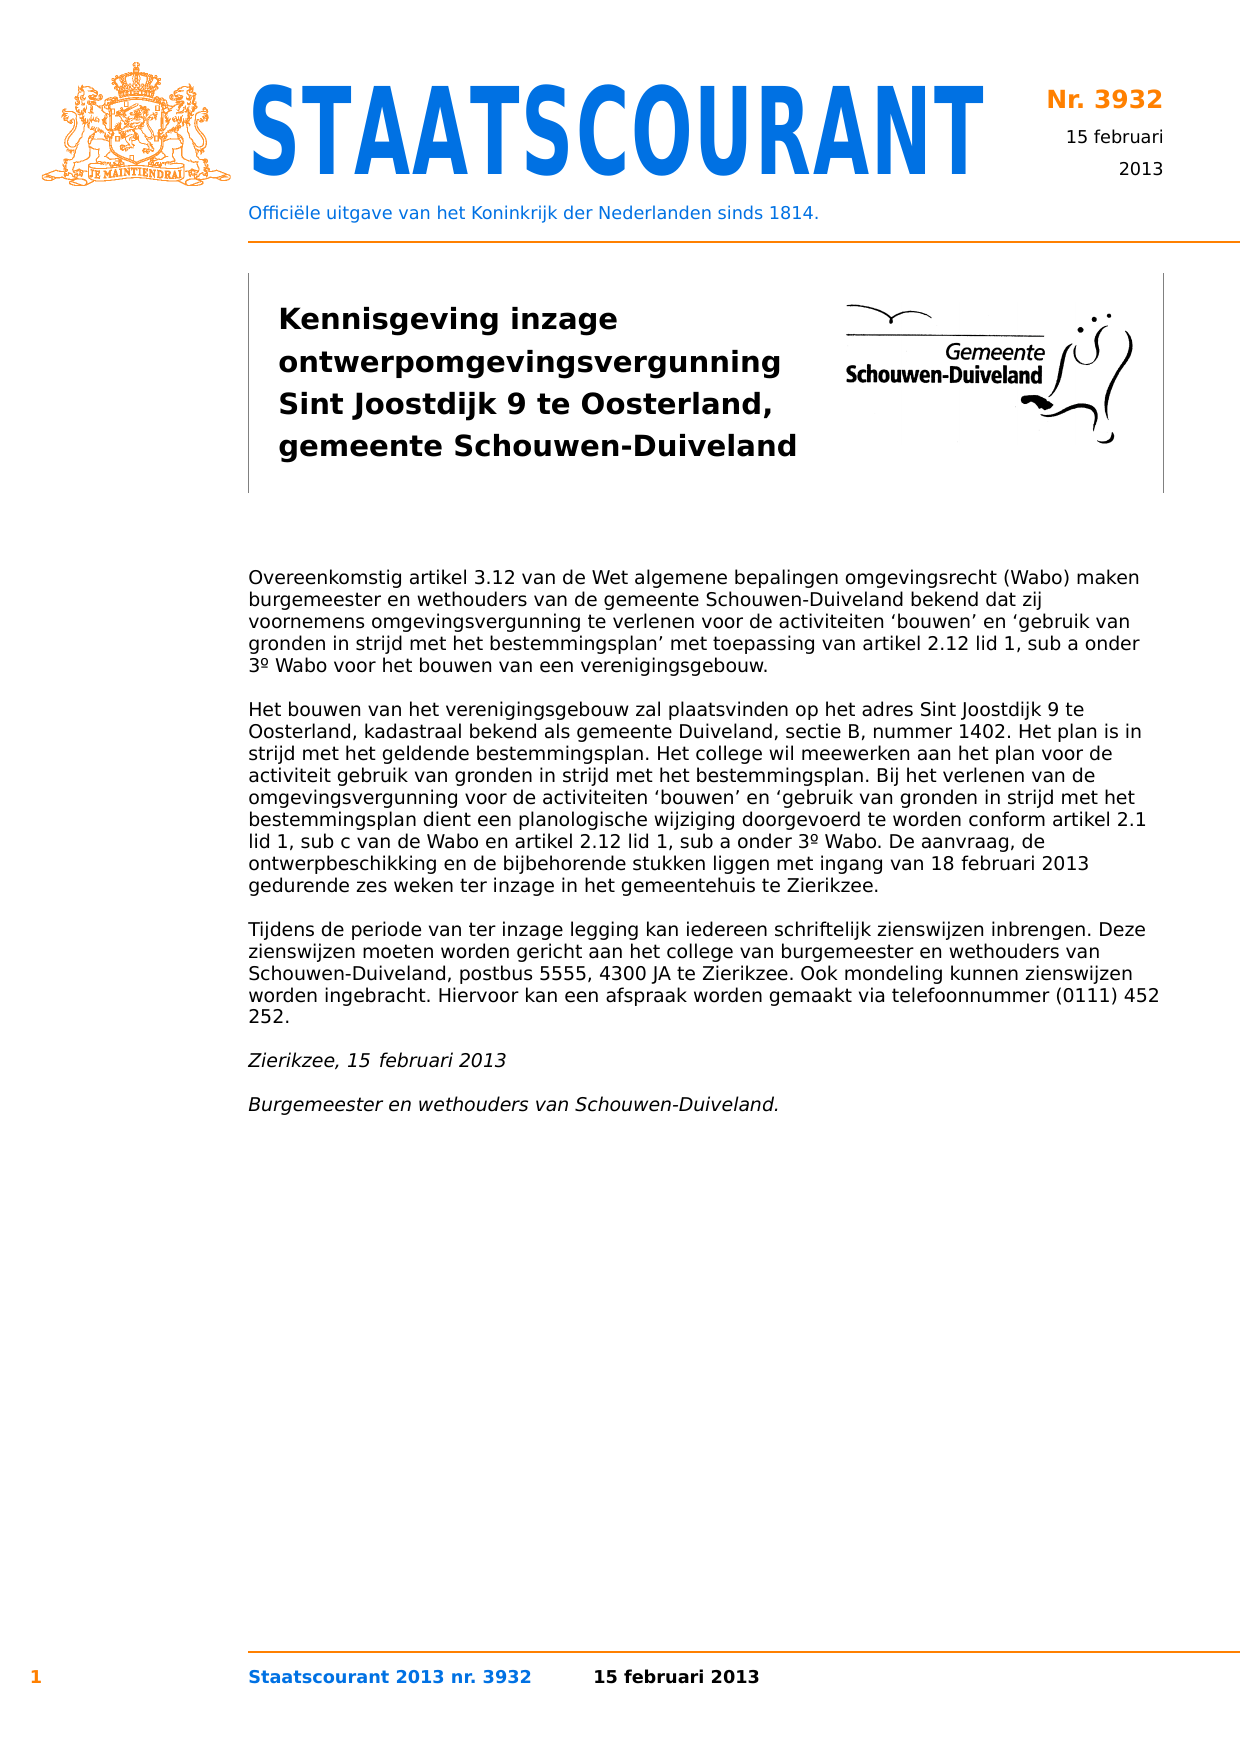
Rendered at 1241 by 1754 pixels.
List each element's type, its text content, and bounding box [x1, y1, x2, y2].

table_cell 15 februari [998, 121, 1240, 153]
subtitle Kennisgeving inzage ontwerpomgevingsvergunning Sint Joostdijk 9 te Oosterland, gemeente Schouwen-Duiveland [249, 273, 1163, 493]
picture [41, 62, 231, 186]
table_header [25, 62, 248, 241]
text Tijdens de periode van ter inzage legging kan iedereen schriftelijk zienswijzen inbrengen. Deze zienswijzen moeten worden gericht aan het college van burgemeester en wethouders van Schouwen-Duiveland, postbus 5555, 4300 JA te Zierikzee. Ook mondeling kunnen zienswijzen worden ingebracht. Hiervoor kan een afspraak worden gemaakt via telefoonnummer (0111) 452 252. [248, 918, 1163, 1028]
text Overeenkomstig artikel 3.12 van de Wet algemene bepalingen omgevingsrecht (Wabo) maken burgemeester en wethouders van de gemeente Schouwen-Duiveland bekend dat zij voornemens omgevingsvergunning te verlenen voor de activiteiten ‘bouwen’ en ‘gebruik van gronden in strijd met het bestemmingsplan’ met toepassing van artikel 2.12 lid 1, sub a onder 3º Wabo voor het bouwen van een verenigingsgebouw. [248, 567, 1163, 677]
table_cell Officiële uitgave van het Koninkrijk der Nederlanden sinds 1814. [248, 203, 1240, 241]
table_header STAATSCOURANT [248, 62, 998, 203]
text Burgemeester en wethouders van Schouwen-Duiveland. [248, 1094, 1163, 1116]
text Zierikzee, 15 februari 2013 [248, 1050, 1163, 1072]
picture [844, 302, 1134, 445]
table_header Nr. 3932 [998, 62, 1240, 121]
text Het bouwen van het verenigingsgebouw zal plaatsvinden op het adres Sint Joostdijk 9 te Oosterland, kadastraal bekend als gemeente Duiveland, sectie B, nummer 1402. Het plan is in strijd met het geldende bestemmingsplan. Het college wil meewerken aan het plan voor de activiteit gebruik van gronden in strijd met het bestemmingsplan. Bij het verlenen van de omgevingsvergunning voor de activiteiten ‘bouwen’ en ‘gebruik van gronden in strijd met het bestemmingsplan dient een planologische wijziging doorgevoerd te worden conform artikel 2.1 lid 1, sub c van de Wabo en artikel 2.12 lid 1, sub a onder 3º Wabo. De aanvraag, de ontwerpbeschikking en de bijbehorende stukken liggen met ingang van 18 februari 2013 gedurende zes weken ter inzage in het gemeentehuis te Zierikzee. [248, 699, 1163, 897]
table_cell 2013 [998, 153, 1240, 203]
